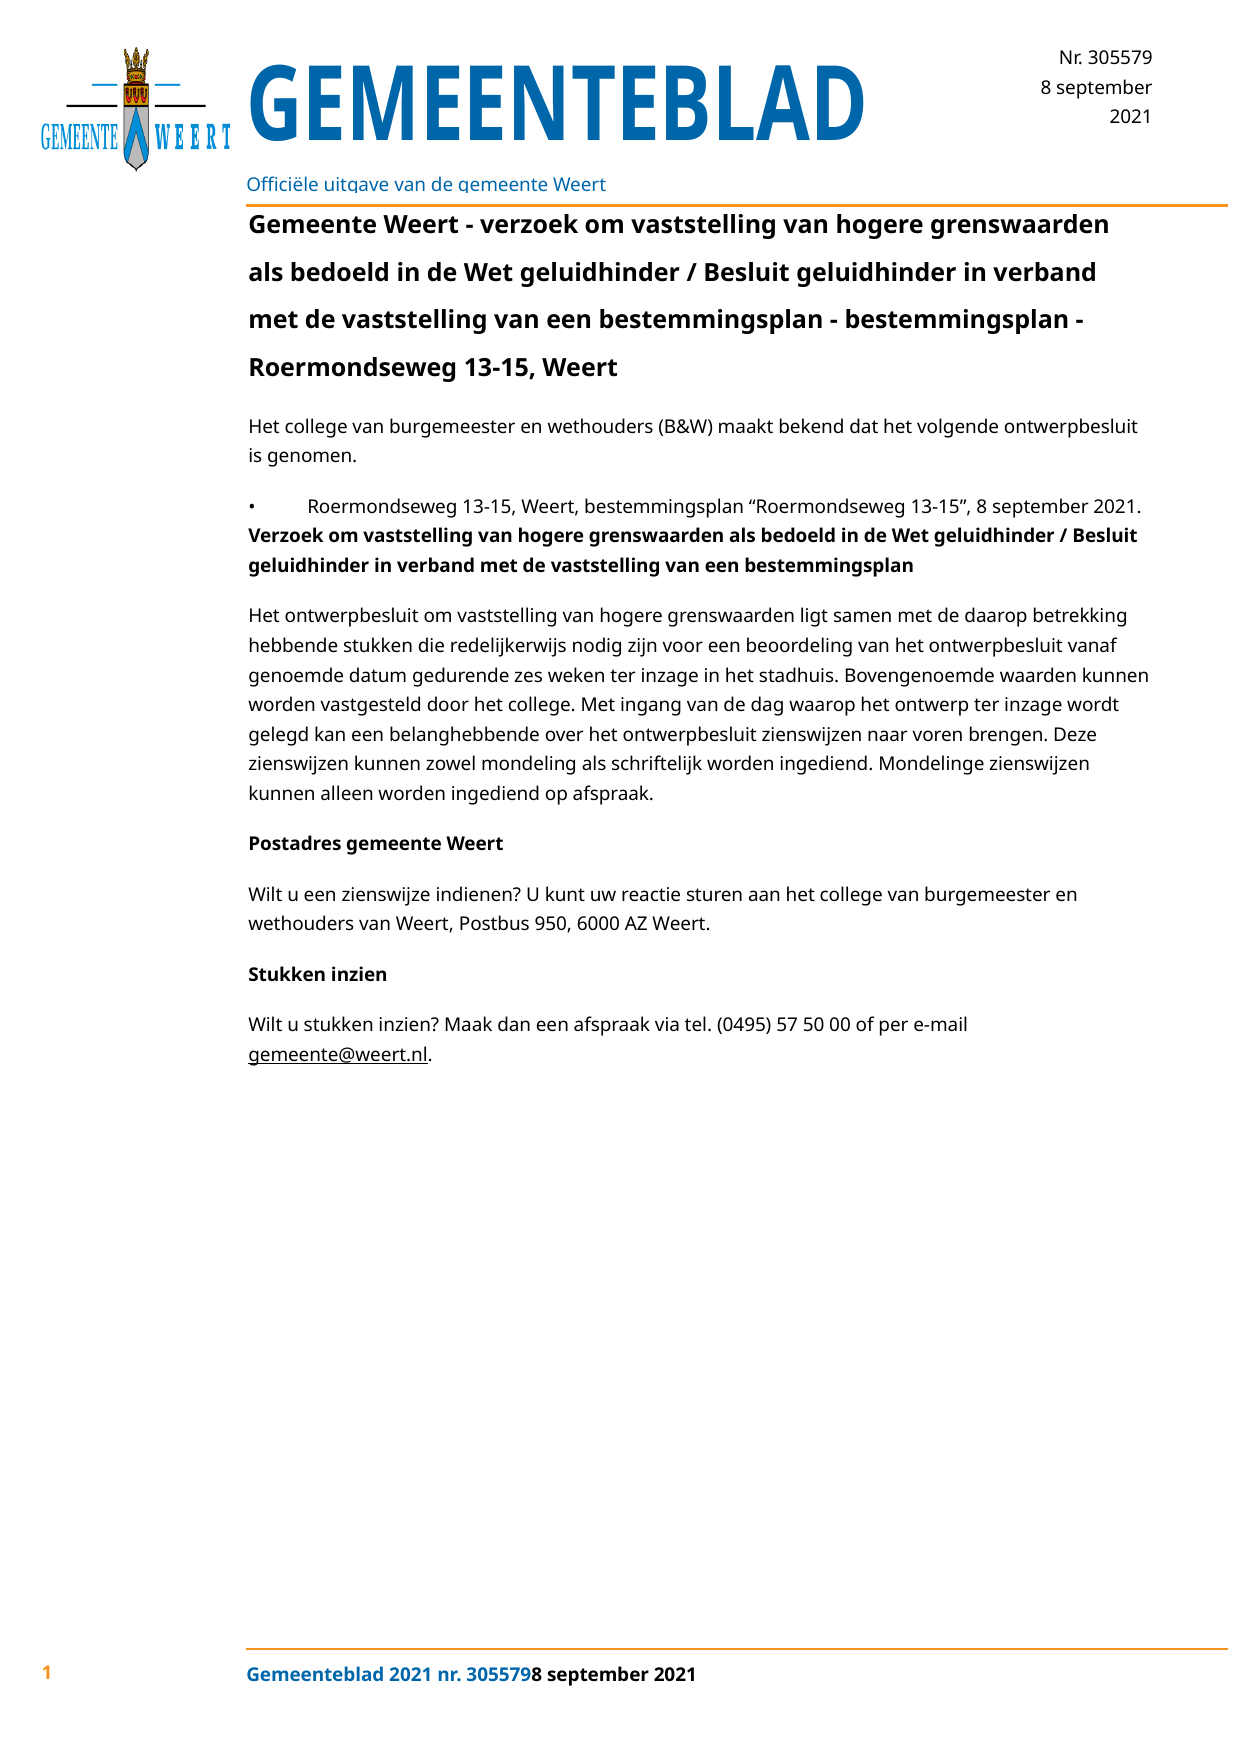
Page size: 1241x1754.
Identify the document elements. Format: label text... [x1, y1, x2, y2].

text Verzoek om vaststelling van hogere grenswaarden als bedoeld in de Wet geluidhinder / Besluit geluidhinder in verband met de vaststelling van een bestemmingsplan [248, 523, 1152, 578]
text Het ontwerpbesluit om vaststelling van hogere grenswaarden ligt samen met de daarop betrekking hebbende stukken die redelijkerwijs nodig zijn voor een beoordeling van het ontwerpbesluit vanaf genoemde datum gedurende zes weken ter inzage in het stadhuis. Bovengenoemde waarden kunnen worden vastgesteld door het college. Met ingang van de dag waarop het ontwerp ter inzage wordt gelegd kan een belanghebbende over het ontwerpbesluit zienswijzen naar voren brengen. Deze zienswijzen kunnen zowel mondeling als schriftelijk worden ingediend. Mondelinge zienswijzen kunnen alleen worden ingediend op afspraak. [248, 603, 1152, 806]
text Het college van burgemeester en wethouders (B&W) maakt bekend dat het volgende ontwerpbesluit is genomen. [248, 413, 1152, 468]
list Roermondseweg 13-15, Weert, bestemmingsplan “Roermondseweg 13-15”, 8 september 2021. [248, 493, 1152, 519]
text Wilt u stukken inzien? Maak dan een afspraak via tel. (0495) 57 50 00 of per e-mail gemeente@weert.nl. [248, 1011, 1152, 1067]
text Wilt u een zienswijze indienen? U kunt uw reactie sturen aan het college van burgemeester en wethouders van Weert, Postbus 950, 6000 AZ Weert. [248, 881, 1152, 936]
text Gemeente Weert - verzoek om vaststelling van hogere grenswaarden als bedoeld in de Wet geluidhinder / Besluit geluidhinder in verband met de vaststelling van een bestemmingsplan - bestemmingsplan - Roermondseweg 13-15, Weert [248, 207, 1152, 384]
picture [41, 47, 231, 172]
text Postadres gemeente Weert [248, 831, 1152, 856]
text Stukken inzien [248, 961, 1152, 987]
